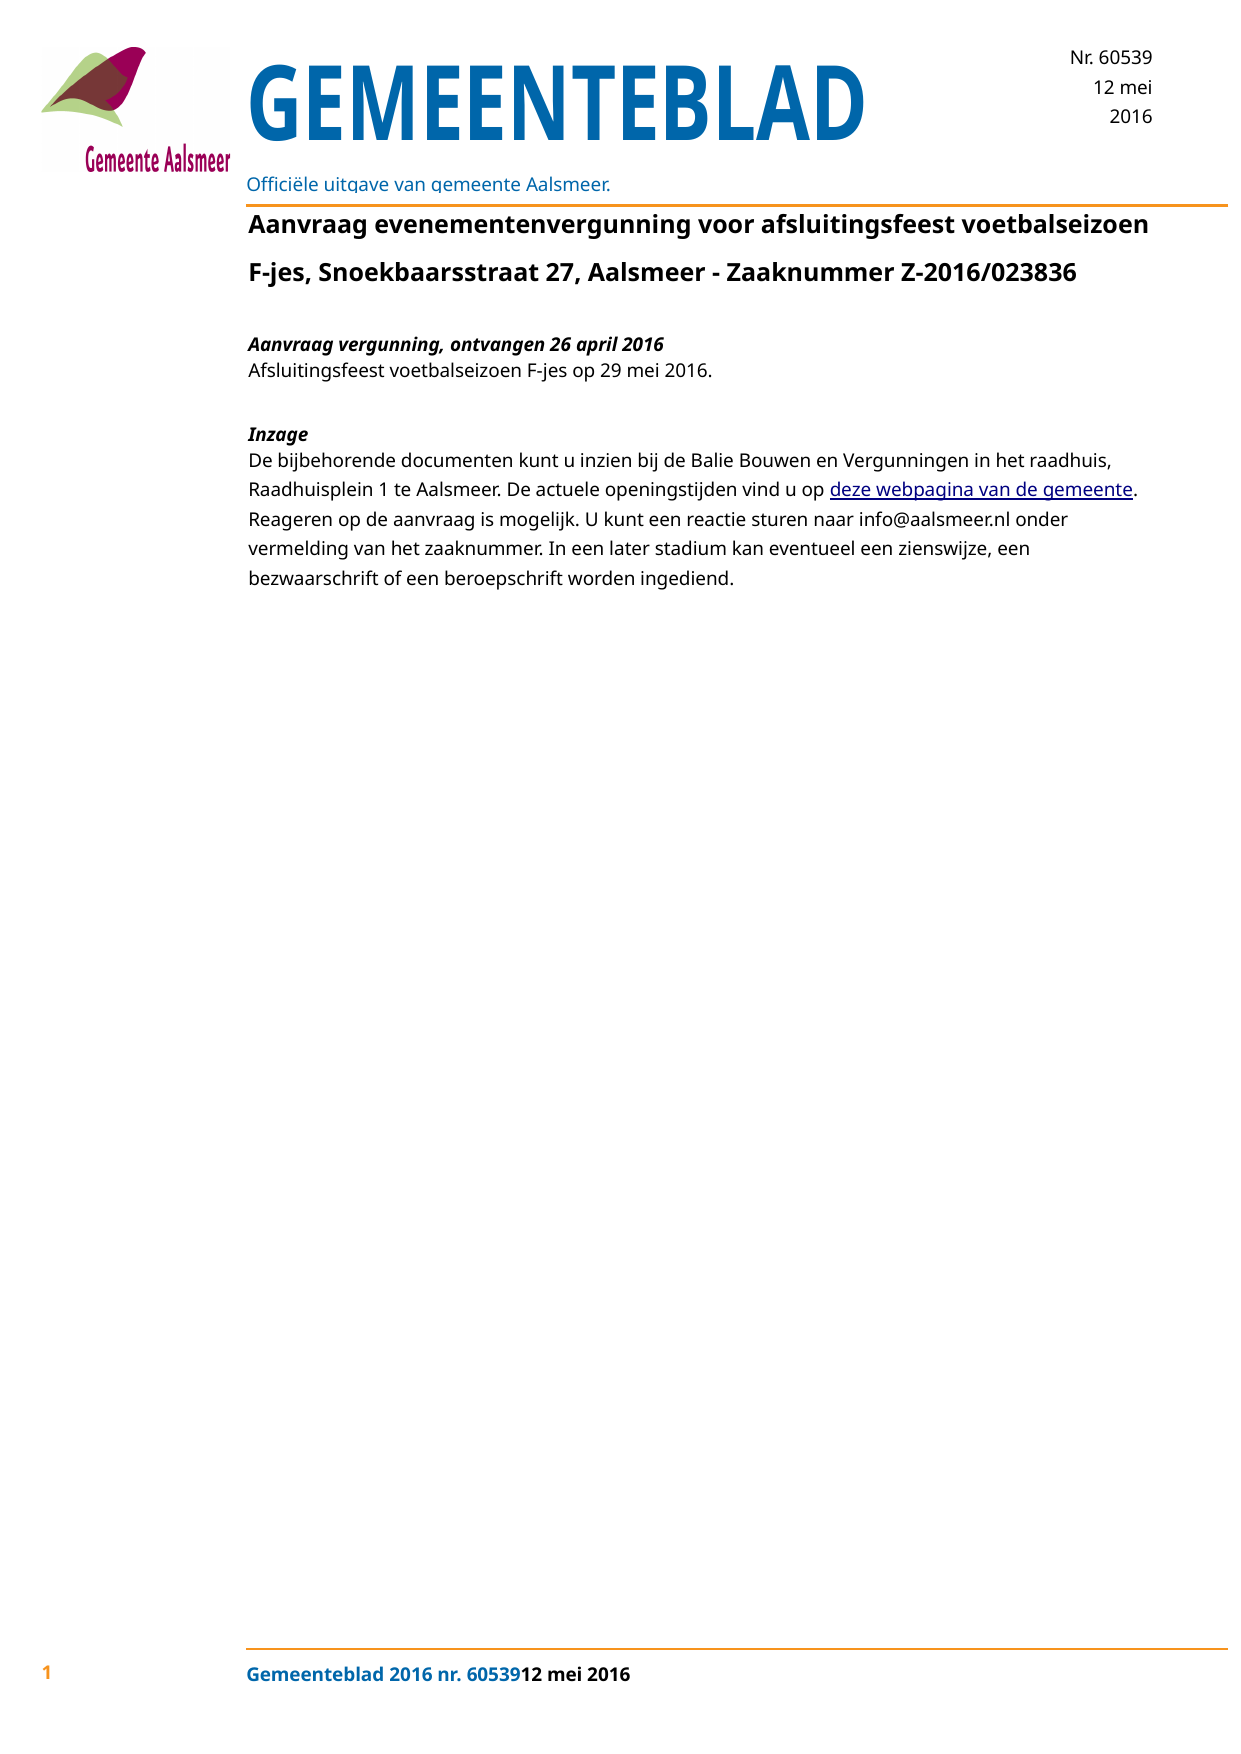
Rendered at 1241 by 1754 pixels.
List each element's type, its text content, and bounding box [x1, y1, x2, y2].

text De bijbehorende documenten kunt u inzien bij de Balie Bouwen en Vergunningen in het raadhuis, Raadhuisplein 1 te Aalsmeer. De actuele openingstijden vind u op deze webpagina van de gemeente. Reageren op de aanvraag is mogelijk. U kunt een reactie sturen naar info@aalsmeer.nl onder vermelding van het zaaknummer. In een later stadium kan eventueel een zienswijze, een bezwaarschrift of een beroepschrift worden ingediend. [248, 447, 1152, 591]
text Aanvraag evenementenvergunning voor afsluitingsfeest voetbalseizoen F-jes, Snoekbaarsstraat 27, Aalsmeer - Zaaknummer Z-2016/023836 [248, 207, 1152, 288]
text Aanvraag vergunning, ontvangen 26 april 2016 [248, 331, 1152, 357]
text Afsluitingsfeest voetbalseizoen F-jes op 29 mei 2016. [248, 357, 1152, 383]
text Inzage [248, 421, 1152, 447]
text ​ [248, 616, 1152, 641]
picture [41, 47, 231, 172]
